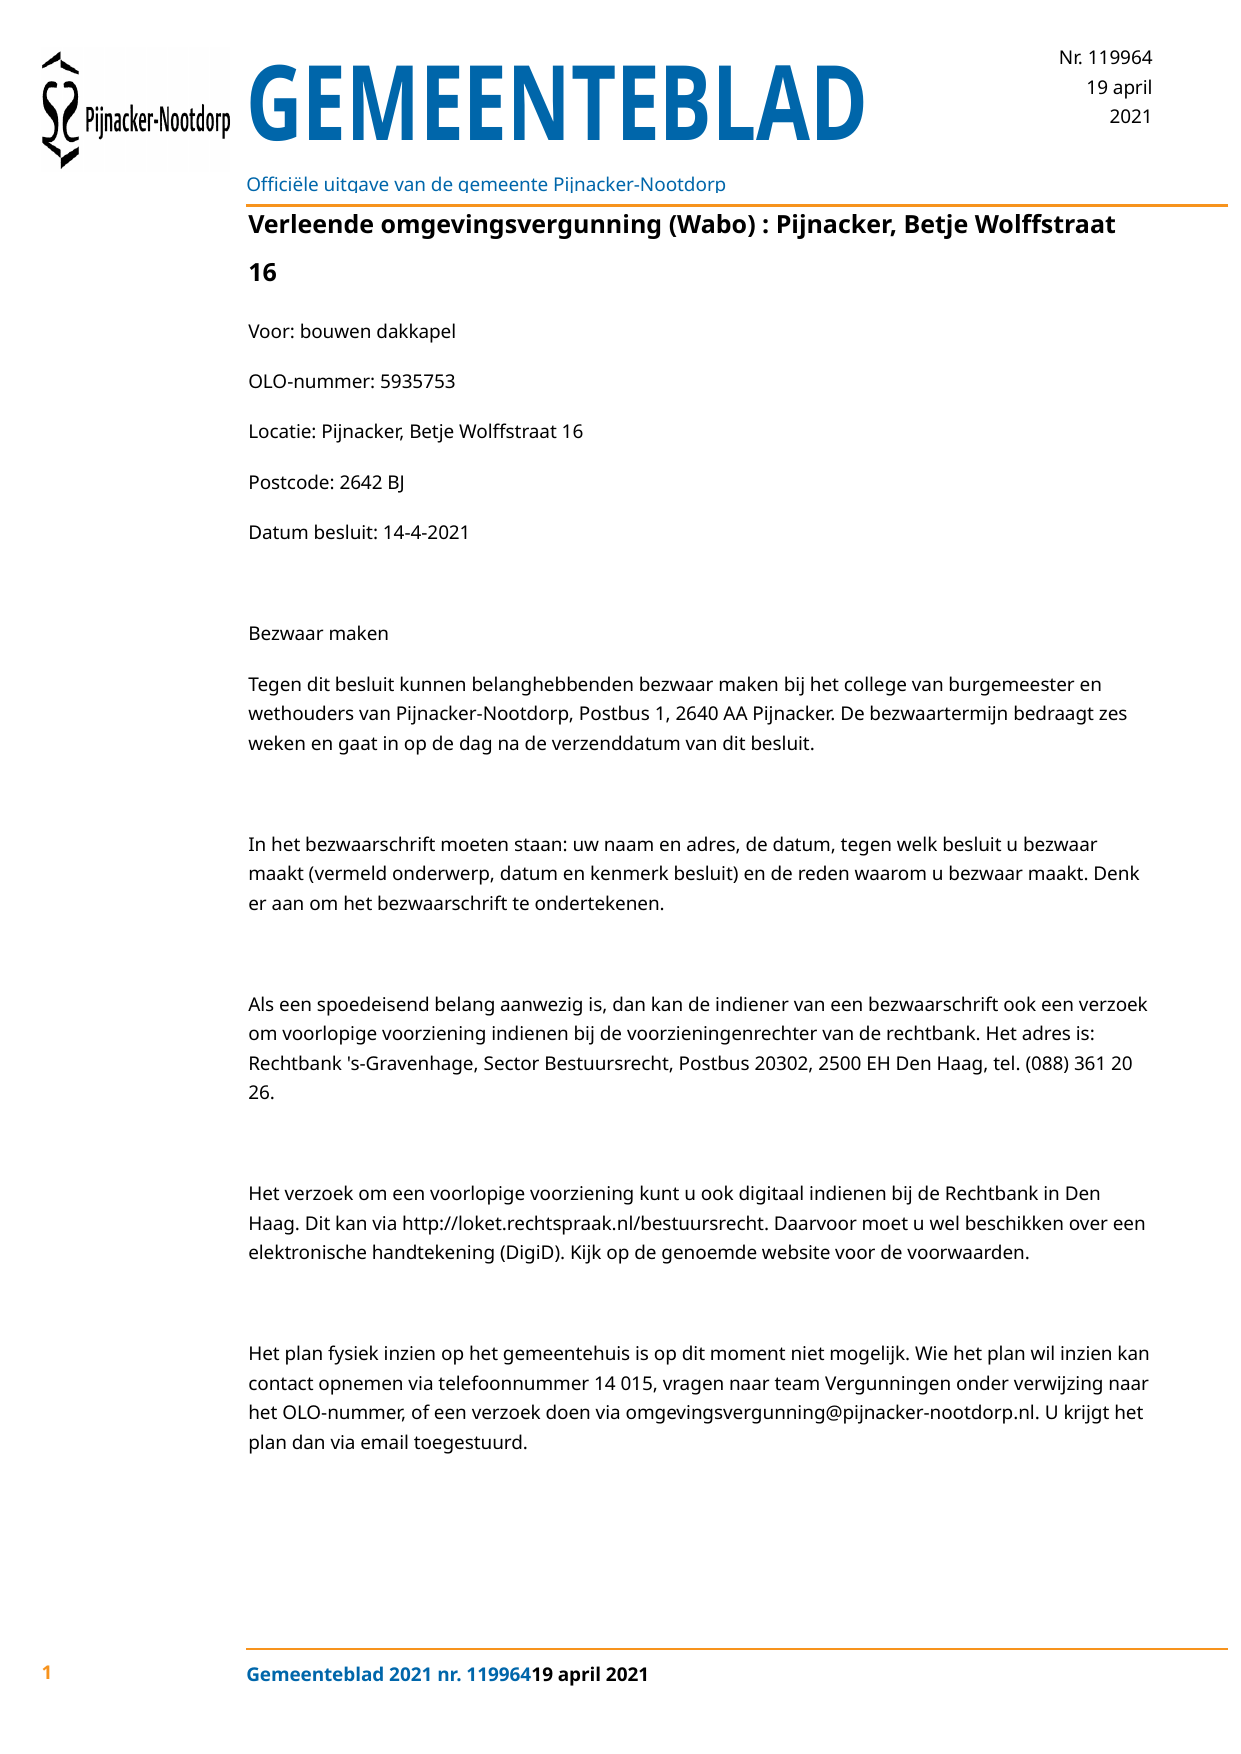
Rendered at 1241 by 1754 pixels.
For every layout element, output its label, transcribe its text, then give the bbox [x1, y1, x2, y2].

text Verleende omgevingsvergunning (Wabo) : Pijnacker, Betje Wolffstraat 16 [248, 207, 1152, 288]
text Locatie: Pijnacker, Betje Wolffstraat 16 [248, 419, 1152, 444]
text OLO-nummer: 5935753 [248, 368, 1152, 394]
picture [41, 47, 231, 172]
text Postcode: 2642 BJ [248, 469, 1152, 495]
text Tegen dit besluit kunnen belanghebbenden bezwaar maken bij het college van burgemeester en wethouders van Pijnacker-Nootdorp, Postbus 1, 2640 AA Pijnacker. De bezwaartermijn bedraagt zes weken en gaat in op de dag na de verzenddatum van dit besluit. [248, 671, 1152, 756]
text Het verzoek om een voorlopige voorziening kunt u ook digitaal indienen bij de Rechtbank in Den Haag. Dit kan via http://loket.rechtspraak.nl/bestuursrecht. Daarvoor moet u wel beschikken over een elektronische handtekening (DigiD). Kijk op de genoemde website voor de voorwaarden. [248, 1180, 1152, 1265]
text Bezwaar maken [248, 620, 1152, 646]
text In het bezwaarschrift moeten staan: uw naam en adres, de datum, tegen welk besluit u bezwaar maakt (vermeld onderwerp, datum en kenmerk besluit) en de reden waarom u bezwaar maakt. Denk er aan om het bezwaarschrift te ondertekenen. [248, 831, 1152, 916]
text Voor: bouwen dakkapel [248, 318, 1152, 344]
text Datum besluit: 14-4-2021 [248, 519, 1152, 545]
text Het plan fysiek inzien op het gemeentehuis is op dit moment niet mogelijk. Wie het plan wil inzien kan contact opnemen via telefoonnummer 14 015, vragen naar team Vergunningen onder verwijzing naar het OLO-nummer, of een verzoek doen via omgevingsvergunning@pijnacker-nootdorp.nl. U krijgt het plan dan via email toegestuurd. [248, 1340, 1152, 1455]
text Als een spoedeisend belang aanwezig is, dan kan de indiener van een bezwaarschrift ook een verzoek om voorlopige voorziening indienen bij de voorzieningenrechter van de rechtbank. Het adres is: Rechtbank 's-Gravenhage, Sector Bestuursrecht, Postbus 20302, 2500 EH Den Haag, tel. (088) 361 20 26. [248, 991, 1152, 1105]
